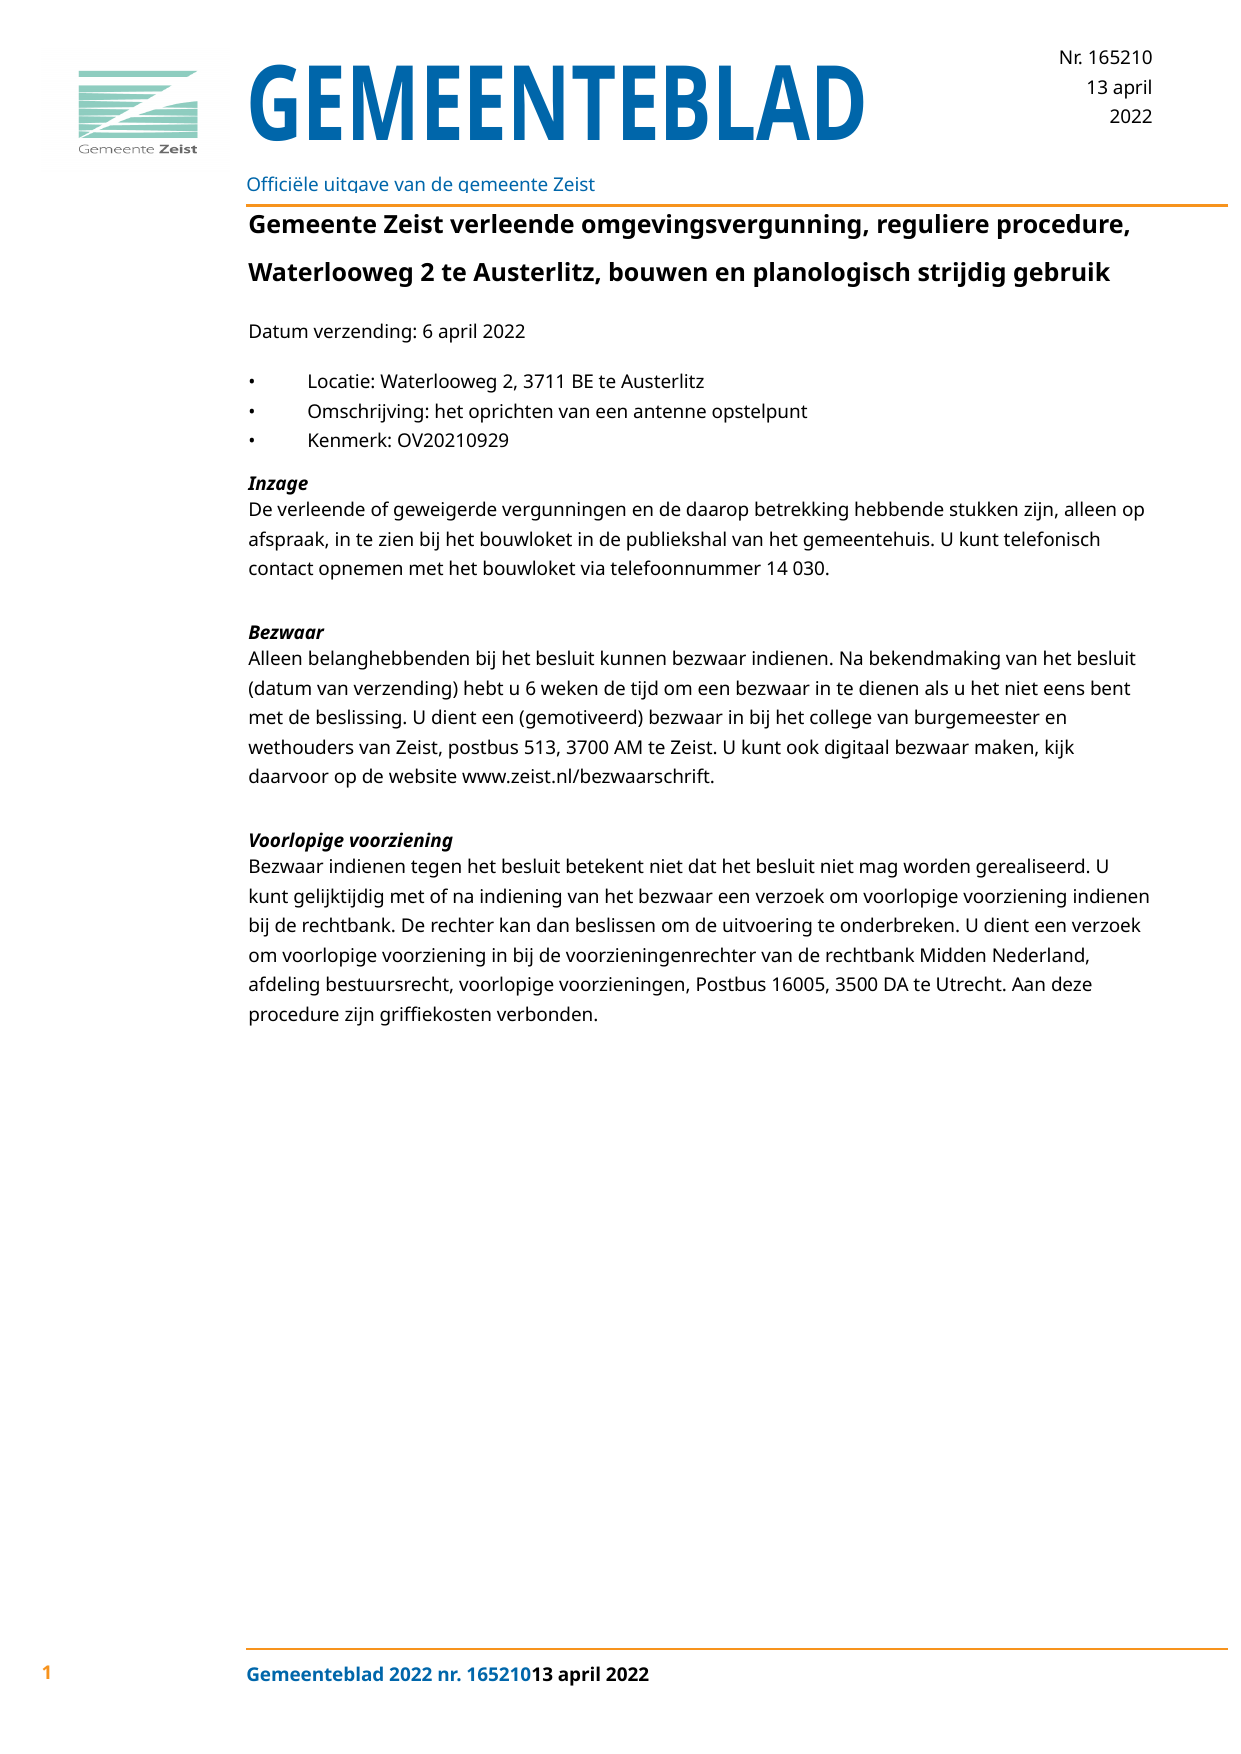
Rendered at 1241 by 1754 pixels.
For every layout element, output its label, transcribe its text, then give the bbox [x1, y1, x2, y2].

text Bezwaar [248, 619, 1152, 645]
list Locatie: Waterlooweg 2, 3711 BE te Austerlitz [248, 368, 1152, 394]
text Alleen belanghebbenden bij het besluit kunnen bezwaar indienen. Na bekendmaking van het besluit (datum van verzending) hebt u 6 weken de tijd om een bezwaar in te dienen als u het niet eens bent met de beslissing. U dient een (gemotiveerd) bezwaar in bij het college van burgemeester en wethouders van Zeist, postbus 513, 3700 AM te Zeist. U kunt ook digitaal bezwaar maken, kijk daarvoor op de website www.zeist.nl/bezwaarschrift. [248, 645, 1152, 789]
list Kenmerk: OV20210929 [248, 427, 1152, 453]
text Datum verzending: 6 april 2022 [248, 318, 1152, 344]
list Omschrijving: het oprichten van een antenne opstelpunt [248, 398, 1152, 424]
text Inzage [248, 471, 1152, 496]
picture [41, 47, 231, 172]
text Bezwaar indienen tegen het besluit betekent niet dat het besluit niet mag worden gerealiseerd. U kunt gelijktijdig met of na indiening van het bezwaar een verzoek om voorlopige voorziening indienen bij de rechtbank. De rechter kan dan beslissen om de uitvoering te onderbreken. U dient een verzoek om voorlopige voorziening in bij de voorzieningenrechter van de rechtbank Midden Nederland, afdeling bestuursrecht, voorlopige voorzieningen, Postbus 16005, 3500 DA te Utrecht. Aan deze procedure zijn griffiekosten verbonden. [248, 853, 1152, 1027]
text De verleende of geweigerde vergunningen en de daarop betrekking hebbende stukken zijn, alleen op afspraak, in te zien bij het bouwloket in de publiekshal van het gemeentehuis. U kunt telefonisch contact opnemen met het bouwloket via telefoonnummer 14 030. [248, 496, 1152, 581]
text Gemeente Zeist verleende omgevingsvergunning, reguliere procedure, Waterlooweg 2 te Austerlitz, bouwen en planologisch strijdig gebruik [248, 207, 1152, 288]
text Voorlopige voorziening [248, 827, 1152, 853]
